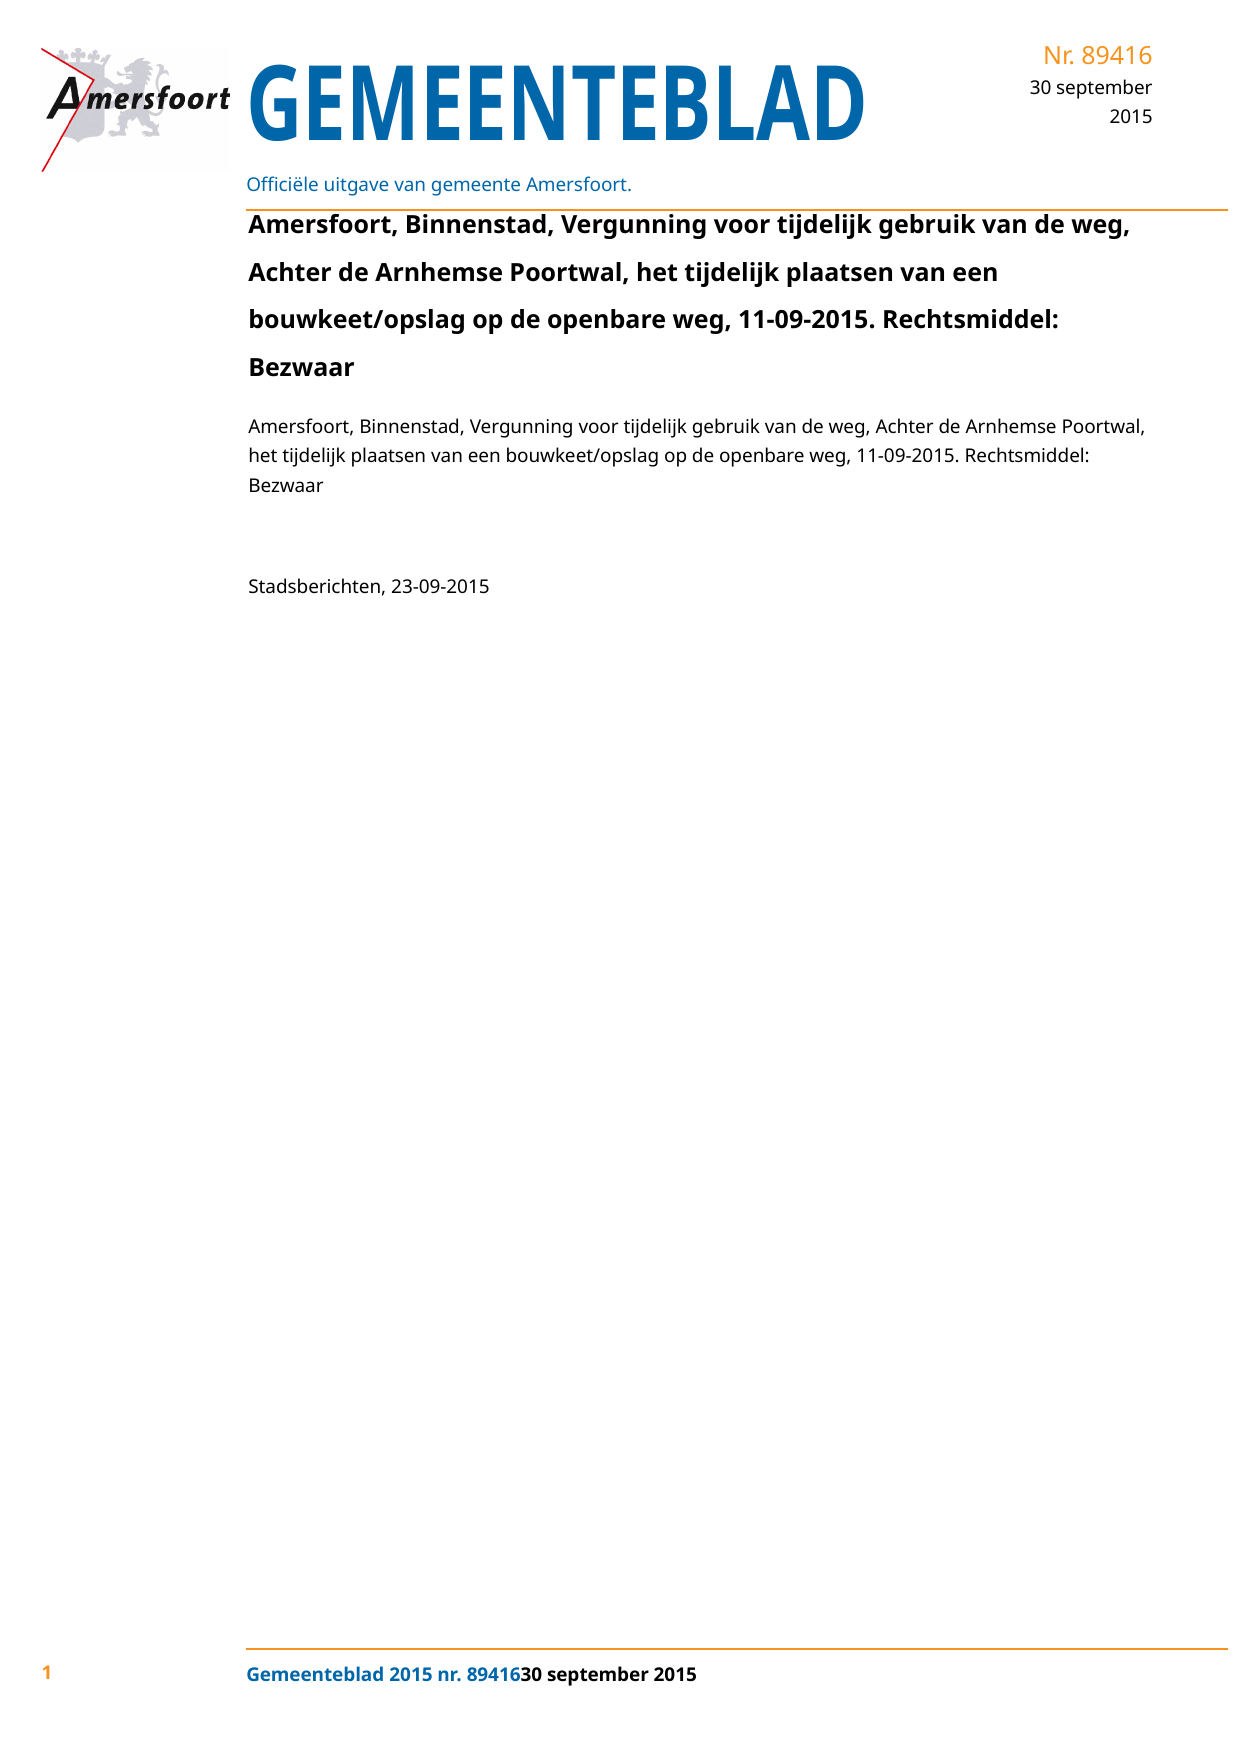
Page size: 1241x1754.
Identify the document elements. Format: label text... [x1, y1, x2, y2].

text Amersfoort, Binnenstad, Vergunning voor tijdelijk gebruik van de weg, Achter de Arnhemse Poortwal, het tijdelijk plaatsen van een bouwkeet/opslag op de openbare weg, 11-09-2015. Rechtsmiddel: Bezwaar [248, 413, 1152, 498]
text Stadsberichten, 23-09-2015 [248, 573, 1152, 599]
text Amersfoort, Binnenstad, Vergunning voor tijdelijk gebruik van de weg, Achter de Arnhemse Poortwal, het tijdelijk plaatsen van een bouwkeet/opslag op de openbare weg, 11-09-2015. Rechtsmiddel: Bezwaar [248, 211, 1152, 384]
picture [41, 47, 231, 172]
